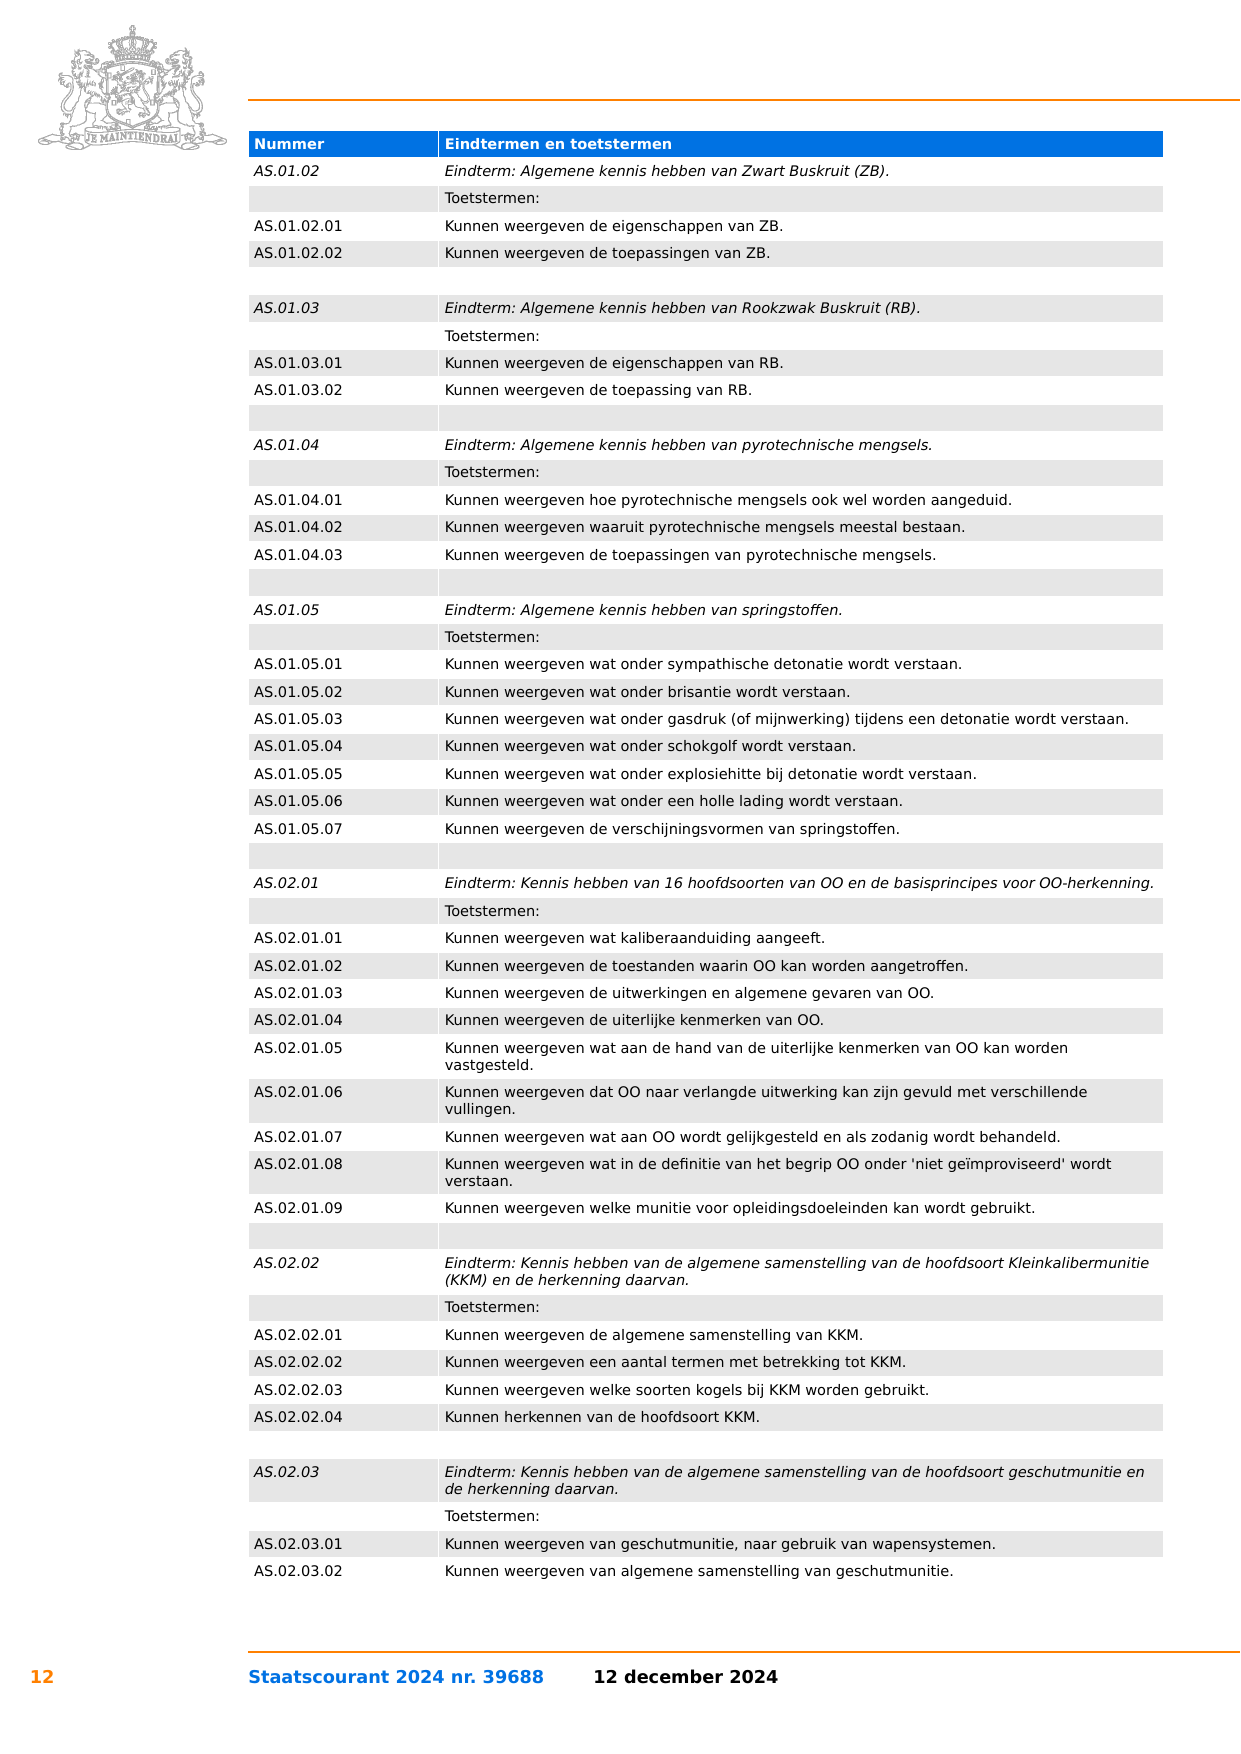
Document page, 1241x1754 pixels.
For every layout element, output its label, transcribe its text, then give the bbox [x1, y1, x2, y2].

table_cell Kunnen weergeven de verschijningsvormen van springstoffen. [439, 816, 1163, 842]
table_cell Kunnen weergeven de algemene samenstelling van KKM. [439, 1322, 1163, 1348]
table_cell [249, 460, 438, 486]
table_cell [439, 405, 1163, 431]
table_cell Kunnen weergeven de uiterlijke kenmerken van OO. [439, 1008, 1163, 1034]
table_cell Kunnen weergeven wat aan de hand van de uiterlijke kenmerken van OO kan worden vastgesteld. [439, 1035, 1163, 1078]
table_cell Toetstermen: [439, 624, 1163, 650]
table_cell Kunnen weergeven de toepassing van RB. [439, 378, 1163, 404]
table_cell Kunnen weergeven de toestanden waarin OO kan worden aangetroffen. [439, 953, 1163, 979]
table_cell AS.02.01.04 [249, 1008, 438, 1034]
table_cell AS.01.05.04 [249, 734, 438, 760]
table_cell [249, 1432, 438, 1458]
table_cell [249, 186, 438, 212]
table_cell [249, 1223, 438, 1249]
table_cell AS.02.03.01 [249, 1531, 438, 1557]
table_cell Toetstermen: [439, 460, 1163, 486]
table_cell Kunnen herkennen van de hoofdsoort KKM. [439, 1404, 1163, 1431]
table_cell AS.01.02.01 [249, 213, 438, 239]
table_cell Toetstermen: [439, 186, 1163, 212]
table_cell Toetstermen: [439, 1504, 1163, 1530]
table_cell AS.02.03 [249, 1459, 438, 1502]
table_cell AS.02.02.02 [249, 1350, 438, 1376]
table_cell [249, 624, 438, 650]
table_cell Eindterm: Kennis hebben van de algemene samenstelling van de hoofdsoort geschutmunitie en de herkenning daarvan. [439, 1459, 1163, 1502]
table_cell Eindterm: Kennis hebben van de algemene samenstelling van de hoofdsoort Kleinkalibermunitie (KKM) en de herkenning daarvan. [439, 1250, 1163, 1294]
table_cell Kunnen weergeven een aantal termen met betrekking tot KKM. [439, 1350, 1163, 1376]
table_cell AS.02.01.01 [249, 925, 438, 952]
table_cell AS.01.04 [249, 432, 438, 459]
table_cell AS.02.01.08 [249, 1151, 438, 1194]
table_cell Kunnen weergeven wat onder brisantie wordt verstaan. [439, 679, 1163, 705]
table_cell AS.01.05.03 [249, 706, 438, 733]
table_cell AS.02.01.02 [249, 953, 438, 979]
table_cell Kunnen weergeven dat OO naar verlangde uitwerking kan zijn gevuld met verschillende vullingen. [439, 1079, 1163, 1123]
table_cell Toetstermen: [439, 323, 1163, 349]
table_cell Kunnen weergeven de toepassingen van pyrotechnische mengsels. [439, 542, 1163, 568]
table_header Nummer [249, 131, 438, 157]
table_cell Kunnen weergeven de eigenschappen van ZB. [439, 213, 1163, 239]
table_cell AS.01.02.02 [249, 241, 438, 267]
table_cell Kunnen weergeven van algemene samenstelling van geschutmunitie. [439, 1558, 1163, 1584]
table_cell AS.01.05 [249, 597, 438, 623]
table_cell AS.02.01 [249, 871, 438, 897]
table_cell AS.01.02 [249, 158, 438, 185]
table_cell AS.01.03.02 [249, 378, 438, 404]
table_cell AS.01.03.01 [249, 350, 438, 376]
table_cell [249, 268, 438, 294]
table_cell AS.01.04.02 [249, 515, 438, 541]
table_cell Kunnen weergeven wat in de definitie van het begrip OO onder 'niet geïmproviseerd' wordt verstaan. [439, 1151, 1163, 1194]
table_cell Eindterm: Algemene kennis hebben van Rookzwak Buskruit (RB). [439, 295, 1163, 322]
table_cell [249, 843, 438, 869]
table_cell Kunnen weergeven wat aan OO wordt gelijkgesteld en als zodanig wordt behandeld. [439, 1124, 1163, 1150]
table_cell AS.02.03.02 [249, 1558, 438, 1584]
table_cell Kunnen weergeven welke soorten kogels bij KKM worden gebruikt. [439, 1377, 1163, 1403]
table_cell [439, 1223, 1163, 1249]
table_cell [439, 843, 1163, 869]
table_cell Kunnen weergeven de eigenschappen van RB. [439, 350, 1163, 376]
table_cell Kunnen weergeven wat onder gasdruk (of mijnwerking) tijdens een detonatie wordt verstaan. [439, 706, 1163, 733]
table_header Eindtermen en toetstermen [439, 131, 1163, 157]
table_cell AS.01.04.01 [249, 487, 438, 513]
picture [38, 25, 227, 150]
table_cell Kunnen weergeven wat onder een holle lading wordt verstaan. [439, 789, 1163, 815]
table_cell [439, 268, 1163, 294]
table_cell [249, 1504, 438, 1530]
table_cell Kunnen weergeven wat kaliberaanduiding aangeeft. [439, 925, 1163, 952]
table_cell AS.02.02.03 [249, 1377, 438, 1403]
table_cell [249, 405, 438, 431]
table_cell AS.01.05.06 [249, 789, 438, 815]
table_cell Kunnen weergeven waaruit pyrotechnische mengsels meestal bestaan. [439, 515, 1163, 541]
table_cell Eindterm: Algemene kennis hebben van springstoffen. [439, 597, 1163, 623]
table_cell AS.02.01.05 [249, 1035, 438, 1078]
table_cell [249, 569, 438, 596]
table_cell Eindterm: Algemene kennis hebben van pyrotechnische mengsels. [439, 432, 1163, 459]
table_cell Kunnen weergeven wat onder sympathische detonatie wordt verstaan. [439, 651, 1163, 678]
table_cell [439, 1432, 1163, 1458]
table_cell [249, 1295, 438, 1321]
table_cell AS.01.04.03 [249, 542, 438, 568]
table_cell Kunnen weergeven wat onder explosiehitte bij detonatie wordt verstaan. [439, 761, 1163, 787]
table_cell [439, 569, 1163, 596]
table_cell Kunnen weergeven de uitwerkingen en algemene gevaren van OO. [439, 980, 1163, 1007]
table_cell AS.02.01.07 [249, 1124, 438, 1150]
table_cell Kunnen weergeven van geschutmunitie, naar gebruik van wapensystemen. [439, 1531, 1163, 1557]
table_cell AS.01.03 [249, 295, 438, 322]
table_cell Kunnen weergeven de toepassingen van ZB. [439, 241, 1163, 267]
table_cell AS.02.01.03 [249, 980, 438, 1007]
table_cell [249, 323, 438, 349]
table_cell Kunnen weergeven hoe pyrotechnische mengsels ook wel worden aangeduid. [439, 487, 1163, 513]
table_cell Eindterm: Algemene kennis hebben van Zwart Buskruit (ZB). [439, 158, 1163, 185]
table_cell Kunnen weergeven wat onder schokgolf wordt verstaan. [439, 734, 1163, 760]
table_cell [249, 898, 438, 924]
table_cell Toetstermen: [439, 1295, 1163, 1321]
table_cell AS.02.01.09 [249, 1196, 438, 1222]
table_cell AS.01.05.05 [249, 761, 438, 787]
table_cell AS.01.05.01 [249, 651, 438, 678]
table_cell Kunnen weergeven welke munitie voor opleidingsdoeleinden kan wordt gebruikt. [439, 1196, 1163, 1222]
table_cell AS.02.02.04 [249, 1404, 438, 1431]
table_cell Toetstermen: [439, 898, 1163, 924]
table_cell AS.01.05.02 [249, 679, 438, 705]
table_cell Eindterm: Kennis hebben van 16 hoofdsoorten van OO en de basisprincipes voor OO-herkenning. [439, 871, 1163, 897]
table_cell AS.02.02 [249, 1250, 438, 1294]
table_cell AS.02.01.06 [249, 1079, 438, 1123]
table_cell AS.02.02.01 [249, 1322, 438, 1348]
table_cell AS.01.05.07 [249, 816, 438, 842]
